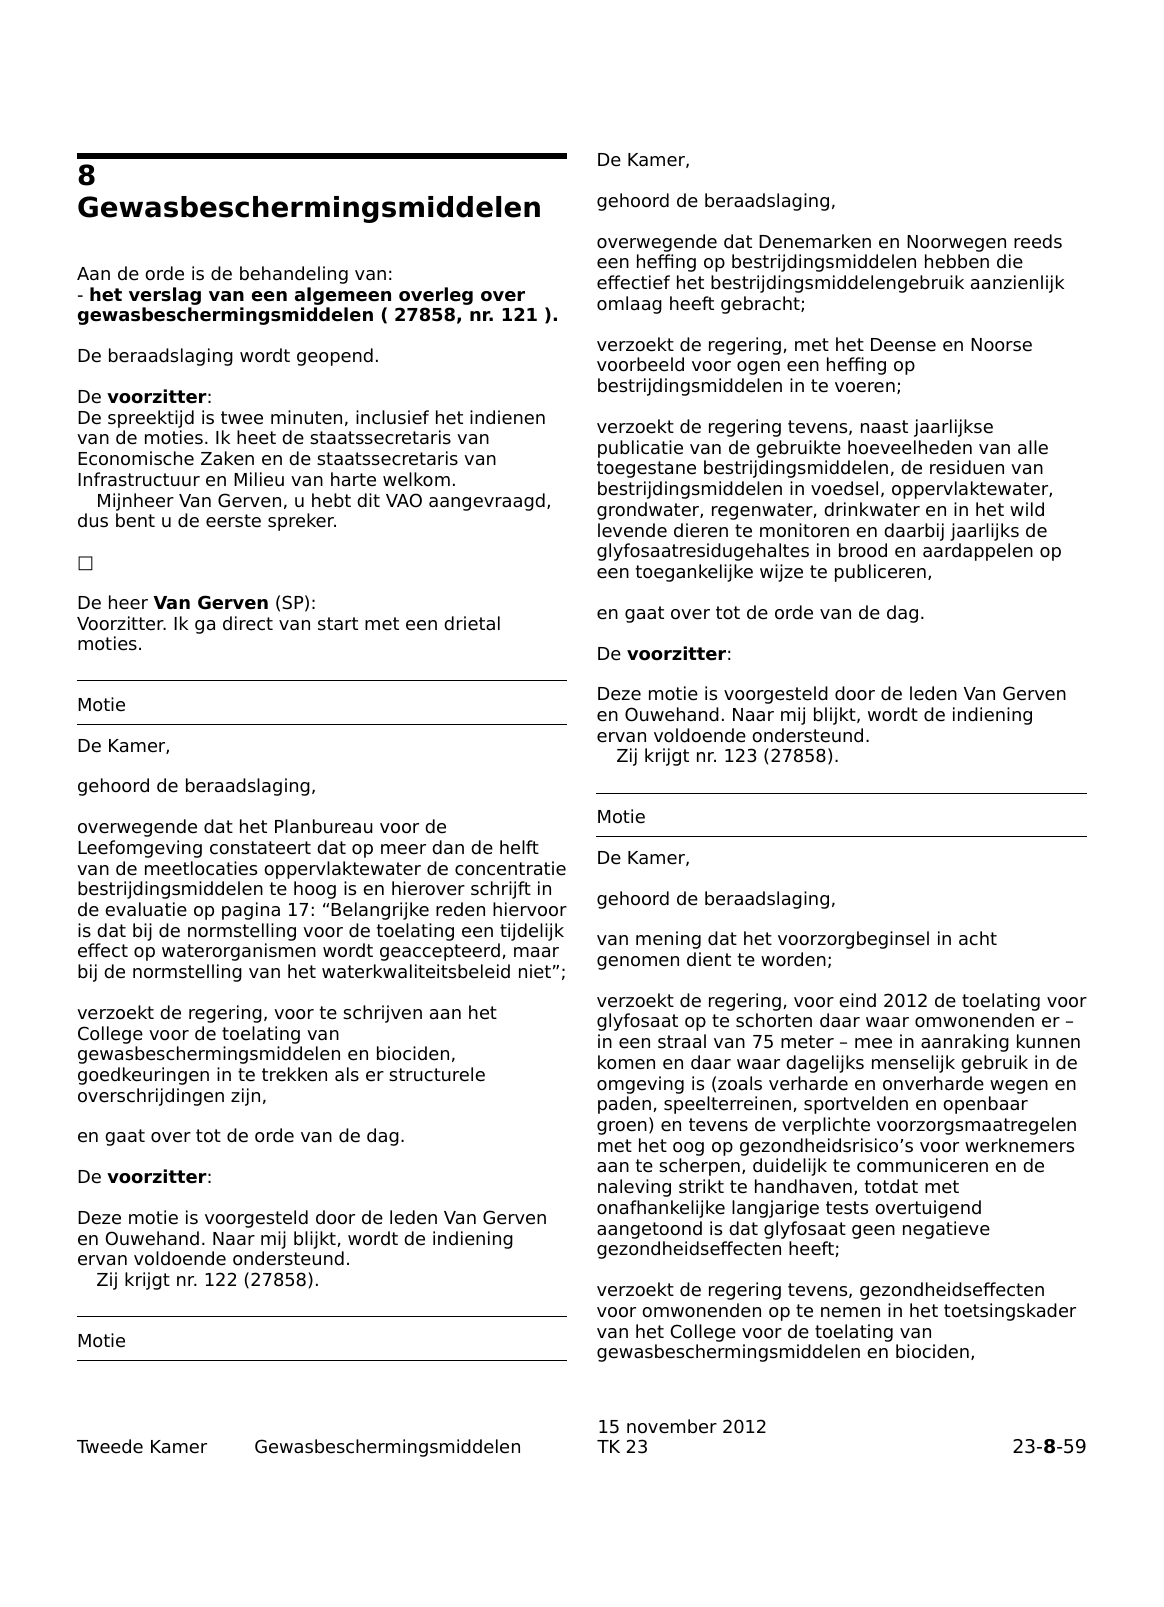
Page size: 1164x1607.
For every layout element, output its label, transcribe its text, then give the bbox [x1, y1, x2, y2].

title 8 Gewasbeschermingsmiddelen [77, 159, 567, 224]
text verzoekt de regering, voor te schrijven aan het College voor de toelating van gewasbeschermingsmiddelen en biociden, goedkeuringen in te trekken als er structurele overschrijdingen zijn, [77, 1003, 567, 1106]
text Motie [77, 1331, 567, 1351]
text De Kamer, [77, 735, 567, 756]
text van mening dat het voorzorgbeginsel in acht genomen dient te worden; [596, 929, 1087, 971]
text en gaat over tot de orde van de dag. [596, 603, 1087, 623]
text gehoord de beraadslaging, [596, 191, 1087, 212]
text De Kamer, [596, 150, 1087, 171]
text Deze motie is voorgesteld door de leden Van Gerven en Ouwehand. Naar mij blijkt, wordt de indiening ervan voldoende ondersteund. [77, 1208, 567, 1270]
text gehoord de beraadslaging, [77, 776, 567, 797]
text verzoekt de regering tevens, gezondheidseffecten voor omwonenden op te nemen in het toetsingskader van het College voor de toelating van gewasbeschermingsmiddelen en biociden, [596, 1280, 1087, 1363]
text Zij krijgt nr. 122 (27858). [77, 1270, 567, 1291]
text - het verslag van een algemeen overleg over gewasbeschermingsmiddelen ( 27858, nr. 121 ). [77, 284, 567, 326]
text De Kamer, [596, 848, 1087, 868]
text verzoekt de regering, voor eind 2012 de toelating voor glyfosaat op te schorten daar waar omwonenden er – in een straal van 75 meter – mee in aanraking kunnen komen en daar waar dagelijks menselijk gebruik in de omgeving is (zoals verharde en onverharde wegen en paden, speelterreinen, sportvelden en openbaar groen) en tevens de verplichte voorzorgsmaatregelen met het oog op gezondheidsrisico’s voor werknemers aan te scherpen, duidelijk te communiceren en de naleving strikt te handhaven, totdat met onafhankelijke langjarige tests overtuigend aangetoond is dat glyfosaat geen negatieve gezondheidseffecten heeft; [596, 991, 1087, 1260]
text De beraadslaging wordt geopend. [77, 346, 567, 367]
text □ [77, 552, 567, 573]
text Zij krijgt nr. 123 (27858). [596, 746, 1087, 767]
text verzoekt de regering tevens, naast jaarlijkse publicatie van de gebruikte hoeveelheden van alle toegestane bestrijdingsmiddelen, de residuen van bestrijdingsmiddelen in voedsel, oppervlaktewater, grondwater, regenwater, drinkwater en in het wild levende dieren te monitoren en daarbij jaarlijks de glyfosaatresidugehaltes in brood en aardappelen op een toegankelijke wijze te publiceren, [596, 417, 1087, 583]
text gehoord de beraadslaging, [596, 888, 1087, 909]
text verzoekt de regering, met het Deense en Noorse voorbeeld voor ogen een heffing op bestrijdingsmiddelen in te voeren; [596, 334, 1087, 397]
text Mijnheer Van Gerven, u hebt dit VAO aangevraagd, dus bent u de eerste spreker. [77, 490, 567, 532]
text De voorzitter: [77, 387, 567, 407]
text Motie [596, 807, 1087, 828]
text en gaat over tot de orde van de dag. [77, 1126, 567, 1147]
text De voorzitter: [596, 643, 1087, 664]
text De heer Van Gerven (SP): [77, 593, 567, 613]
text overwegende dat het Planbureau voor de Leefomgeving constateert dat op meer dan de helft van de meetlocaties oppervlaktewater de concentratie bestrijdingsmiddelen te hoog is en hierover schrijft in de evaluatie op pagina 17: “Belangrijke reden hiervoor is dat bij de normstelling voor de toelating een tijdelijk effect op waterorganismen wordt geaccepteerd, maar bij de normstelling van het waterkwaliteitsbeleid niet”; [77, 817, 567, 983]
text Aan de orde is de behandeling van: [77, 264, 567, 284]
text Deze motie is voorgesteld door de leden Van Gerven en Ouwehand. Naar mij blijkt, wordt de indiening ervan voldoende ondersteund. [596, 684, 1087, 746]
text De voorzitter: [77, 1167, 567, 1188]
text overwegende dat Denemarken en Noorwegen reeds een heffing op bestrijdingsmiddelen hebben die effectief het bestrijdingsmiddelengebruik aanzienlijk omlaag heeft gebracht; [596, 232, 1087, 314]
text De spreektijd is twee minuten, inclusief het indienen van de moties. Ik heet de staatssecretaris van Economische Zaken en de staatssecretaris van Infrastructuur en Milieu van harte welkom. [77, 407, 567, 490]
text Voorzitter. Ik ga direct van start met een drietal moties. [77, 613, 567, 655]
text Motie [77, 695, 567, 715]
